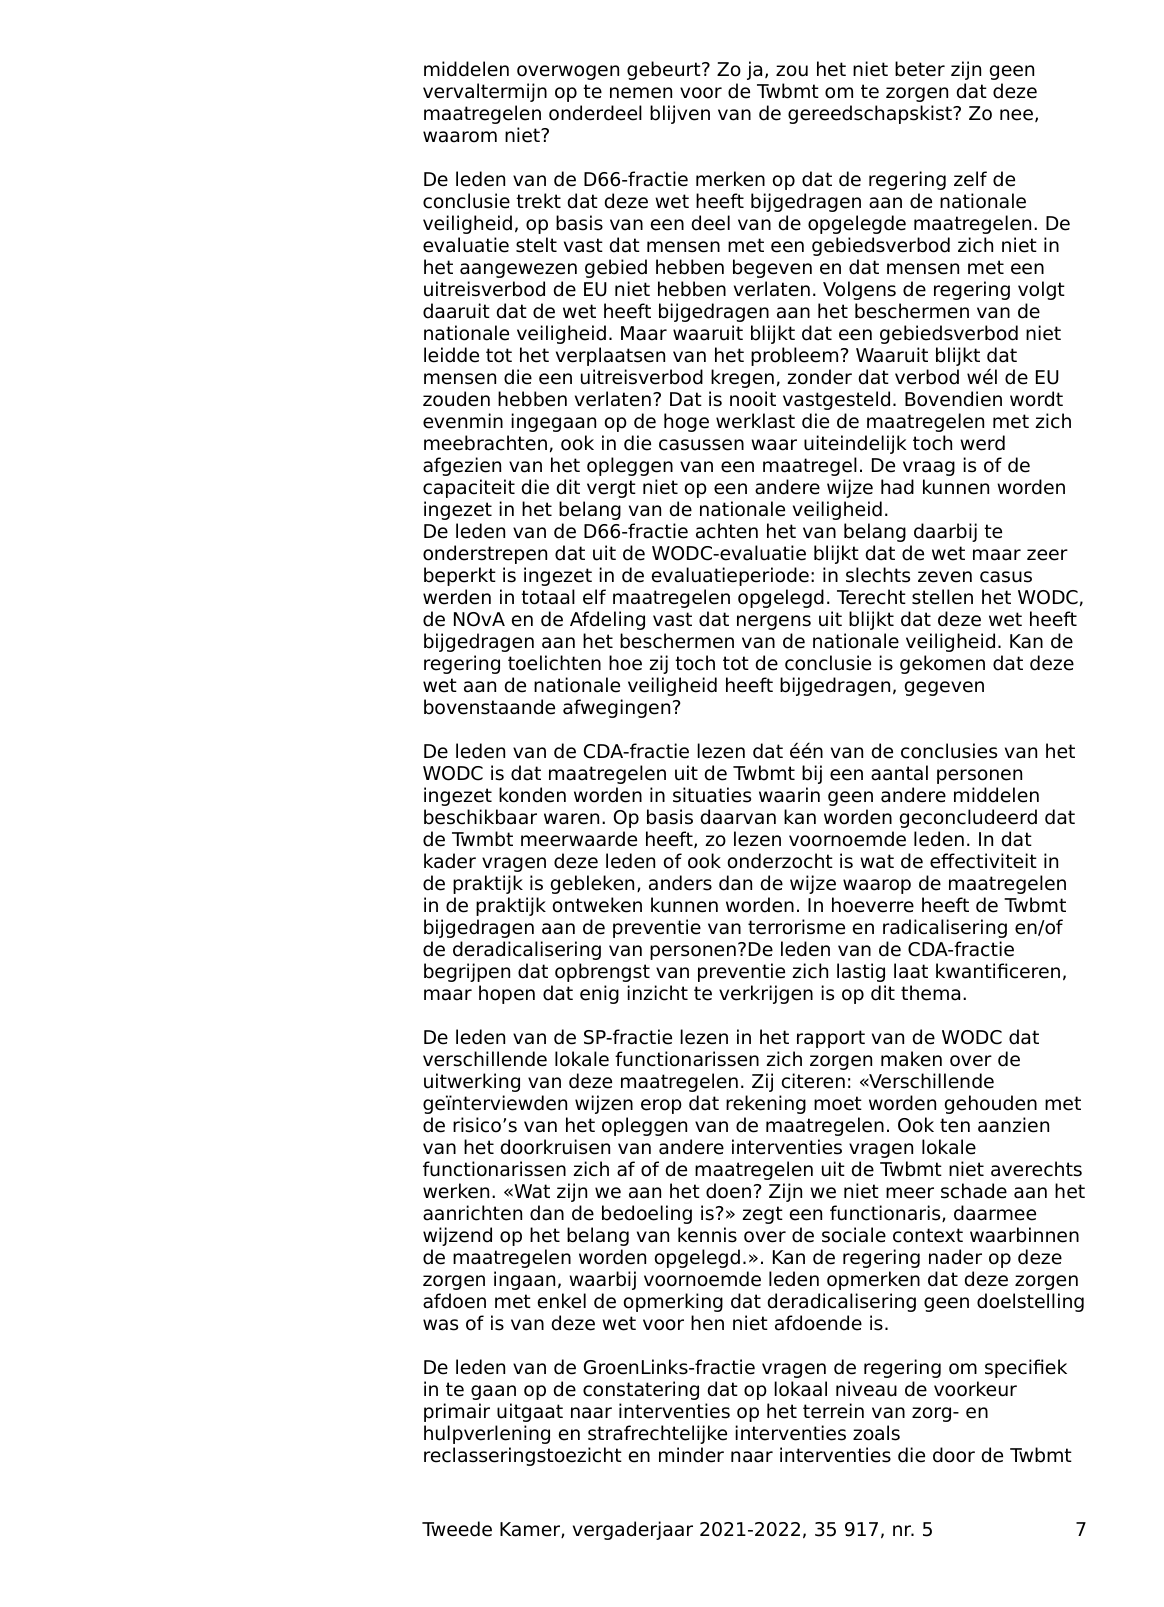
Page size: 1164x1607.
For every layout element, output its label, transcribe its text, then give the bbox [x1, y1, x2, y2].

text De leden van de GroenLinks-fractie vragen de regering om specifiek in te gaan op de constatering dat op lokaal niveau de voorkeur primair uitgaat naar interventies op het terrein van zorg- en hulpverlening en strafrechtelijke interventies zoals reclasseringstoezicht en minder naar interventies die door de Twbmt [422, 1357, 1087, 1467]
text middelen overwogen gebeurt? Zo ja, zou het niet beter zijn geen vervaltermijn op te nemen voor de Twbmt om te zorgen dat deze maatregelen onderdeel blijven van de gereedschapskist? Zo nee, waarom niet? [422, 59, 1087, 147]
text De leden van de D66-fractie achten het van belang daarbij te onderstrepen dat uit de WODC-evaluatie blijkt dat de wet maar zeer beperkt is ingezet in de evaluatieperiode: in slechts zeven casus werden in totaal elf maatregelen opgelegd. Terecht stellen het WODC, de NOvA en de Afdeling vast dat nergens uit blijkt dat deze wet heeft bijgedragen aan het beschermen van de nationale veiligheid. Kan de regering toelichten hoe zij toch tot de conclusie is gekomen dat deze wet aan de nationale veiligheid heeft bijgedragen, gegeven bovenstaande afwegingen? [422, 521, 1087, 719]
text De leden van de D66-fractie merken op dat de regering zelf de conclusie trekt dat deze wet heeft bijgedragen aan de nationale veiligheid, op basis van een deel van de opgelegde maatregelen. De evaluatie stelt vast dat mensen met een gebiedsverbod zich niet in het aangewezen gebied hebben begeven en dat mensen met een uitreisverbod de EU niet hebben verlaten. Volgens de regering volgt daaruit dat de wet heeft bijgedragen aan het beschermen van de nationale veiligheid. Maar waaruit blijkt dat een gebiedsverbod niet leidde tot het verplaatsen van het probleem? Waaruit blijkt dat mensen die een uitreisverbod kregen, zonder dat verbod wél de EU zouden hebben verlaten? Dat is nooit vastgesteld. Bovendien wordt evenmin ingegaan op de hoge werklast die de maatregelen met zich meebrachten, ook in die casussen waar uiteindelijk toch werd afgezien van het opleggen van een maatregel. De vraag is of de capaciteit die dit vergt niet op een andere wijze had kunnen worden ingezet in het belang van de nationale veiligheid. [422, 169, 1087, 521]
text De leden van de SP-fractie lezen in het rapport van de WODC dat verschillende lokale functionarissen zich zorgen maken over de uitwerking van deze maatregelen. Zij citeren: «Verschillende geïnterviewden wijzen erop dat rekening moet worden gehouden met de risico’s van het opleggen van de maatregelen. Ook ten aanzien van het doorkruisen van andere interventies vragen lokale functionarissen zich af of de maatregelen uit de Twbmt niet averechts werken. «Wat zijn we aan het doen? Zijn we niet meer schade aan het aanrichten dan de bedoeling is?» zegt een functionaris, daarmee wijzend op het belang van kennis over de sociale context waarbinnen de maatregelen worden opgelegd.». Kan de regering nader op deze zorgen ingaan, waarbij voornoemde leden opmerken dat deze zorgen afdoen met enkel de opmerking dat deradicalisering geen doelstelling was of is van deze wet voor hen niet afdoende is. [422, 1027, 1087, 1334]
text De leden van de CDA-fractie lezen dat één van de conclusies van het WODC is dat maatregelen uit de Twbmt bij een aantal personen ingezet konden worden in situaties waarin geen andere middelen beschikbaar waren. Op basis daarvan kan worden geconcludeerd dat de Twmbt meerwaarde heeft, zo lezen voornoemde leden. In dat kader vragen deze leden of ook onderzocht is wat de effectiviteit in de praktijk is gebleken, anders dan de wijze waarop de maatregelen in de praktijk ontweken kunnen worden. In hoeverre heeft de Twbmt bijgedragen aan de preventie van terrorisme en radicalisering en/of de deradicalisering van personen?De leden van de CDA-fractie begrijpen dat opbrengst van preventie zich lastig laat kwantificeren, maar hopen dat enig inzicht te verkrijgen is op dit thema. [422, 741, 1087, 1004]
